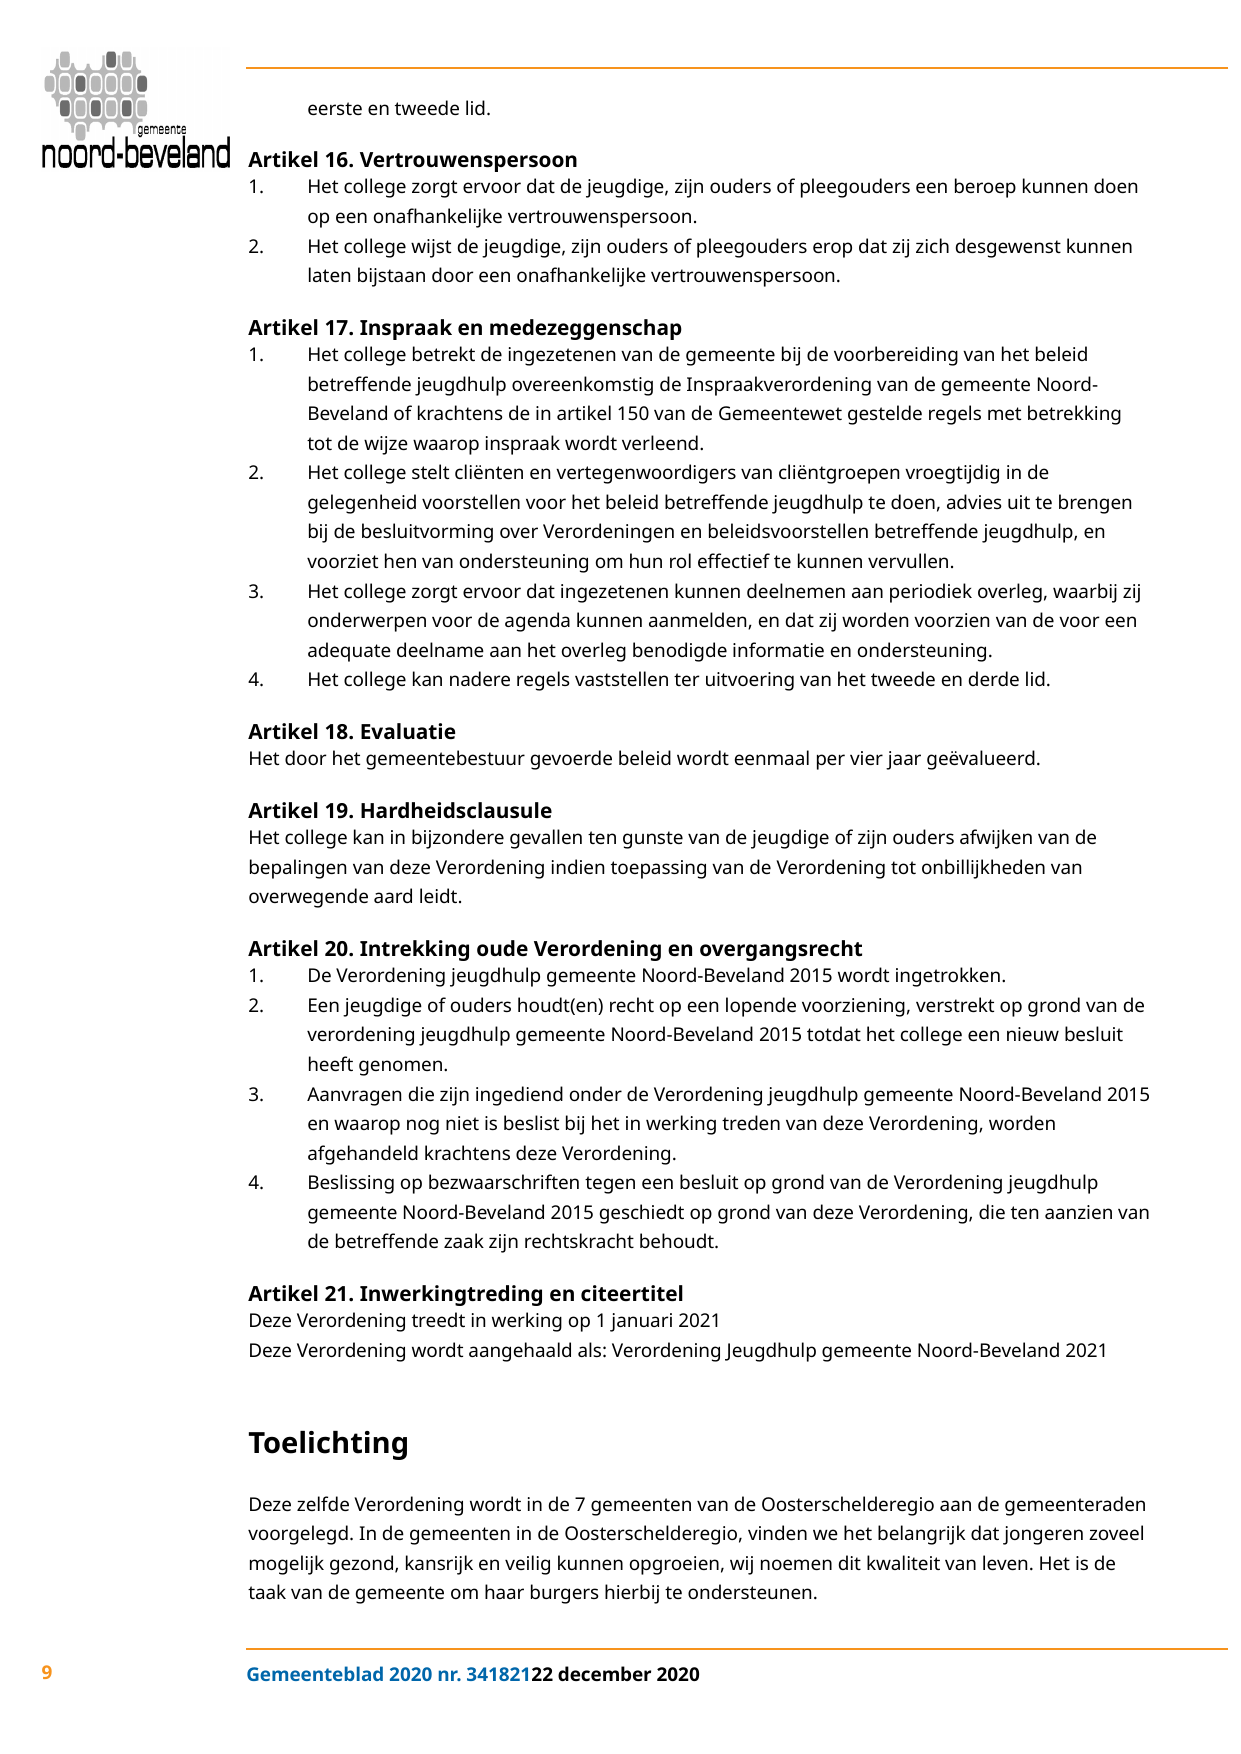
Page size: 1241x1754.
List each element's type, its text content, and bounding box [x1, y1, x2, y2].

list Beslissing op bezwaarschriften tegen een besluit op grond van de Verordening jeugdhulp gemeente Noord-Beveland 2015 geschiedt op grond van deze Verordening, die ten aanzien van de betreffende zaak zijn rechtskracht behoudt. [248, 1169, 1152, 1254]
text Artikel 19. Hardheidsclausule [248, 796, 1152, 824]
text Deze Verordening wordt aangehaald als: Verordening Jeugdhulp gemeente Noord-Beveland 2021 [248, 1337, 1152, 1363]
list De Verordening jeugdhulp gemeente Noord-Beveland 2015 wordt ingetrokken. [248, 962, 1152, 988]
text Artikel 16. Vertrouwenspersoon [248, 145, 1152, 174]
text Deze zelfde Verordening wordt in de 7 gemeenten van de Oosterschelderegio aan de gemeenteraden voorgelegd. In de gemeenten in de Oosterschelderegio, vinden we het belangrijk dat jongeren zoveel mogelijk gezond, kansrijk en veilig kunnen opgroeien, wij noemen dit kwaliteit van leven. Het is de taak van de gemeente om haar burgers hierbij te ondersteunen. [248, 1491, 1152, 1605]
text Artikel 17. Inspraak en medezeggenschap [248, 313, 1152, 341]
list Het college wijst de jeugdige, zijn ouders of pleegouders erop dat zij zich desgewenst kunnen laten bijstaan door een onafhankelijke vertrouwenspersoon. [248, 233, 1152, 288]
text Deze Verordening treedt in werking op 1 januari 2021 [248, 1307, 1152, 1333]
list Aanvragen die zijn ingediend onder de Verordening jeugdhulp gemeente Noord-Beveland 2015 en waarop nog niet is beslist bij het in werking treden van deze Verordening, worden afgehandeld krachtens deze Verordening. [248, 1081, 1152, 1166]
text Het college kan in bijzondere gevallen ten gunste van de jeugdige of zijn ouders afwijken van de bepalingen van deze Verordening indien toepassing van de Verordening tot onbillijkheden van overwegende aard leidt. [248, 824, 1152, 909]
text Artikel 18. Evaluatie [248, 717, 1152, 746]
list Het college kan nadere regels vaststellen ter uitvoering van het tweede en derde lid. [248, 667, 1152, 692]
list Een jeugdige of ouders houdt(en) recht op een lopende voorziening, verstrekt op grond van de verordening jeugdhulp gemeente Noord-Beveland 2015 totdat het college een nieuw besluit heeft genomen. [248, 992, 1152, 1077]
text Artikel 21. Inwerkingtreding en citeertitel [248, 1279, 1152, 1307]
list Het college zorgt ervoor dat de jeugdige, zijn ouders of pleegouders een beroep kunnen doen op een onafhankelijke vertrouwenspersoon. [248, 174, 1152, 229]
list Het college betrekt de ingezetenen van de gemeente bij de voorbereiding van het beleid betreffende jeugdhulp overeenkomstig de Inspraakverordening van de gemeente Noord-Beveland of krachtens de in artikel 150 van de Gemeentewet gestelde regels met betrekking tot de wijze waarop inspraak wordt verleend. [248, 341, 1152, 456]
list eerste en tweede lid. [248, 95, 1152, 121]
list Het college stelt cliënten en vertegenwoordigers van cliëntgroepen vroegtijdig in de gelegenheid voorstellen voor het beleid betreffende jeugdhulp te doen, advies uit te brengen bij de besluitvorming over Verordeningen en beleidsvoorstellen betreffende jeugdhulp, en voorziet hen van ondersteuning om hun rol effectief te kunnen vervullen. [248, 459, 1152, 574]
list Het college zorgt ervoor dat ingezetenen kunnen deelnemen aan periodiek overleg, waarbij zij onderwerpen voor de agenda kunnen aanmelden, en dat zij worden voorzien van de voor een adequate deelname aan het overleg benodigde informatie en ondersteuning. [248, 578, 1152, 663]
picture [41, 47, 231, 172]
text Het door het gemeentebestuur gevoerde beleid wordt eenmaal per vier jaar geëvalueerd. [248, 746, 1152, 771]
text Artikel 20. Intrekking oude Verordening en overgangsrecht [248, 934, 1152, 962]
text Toelichting [248, 1422, 1152, 1462]
